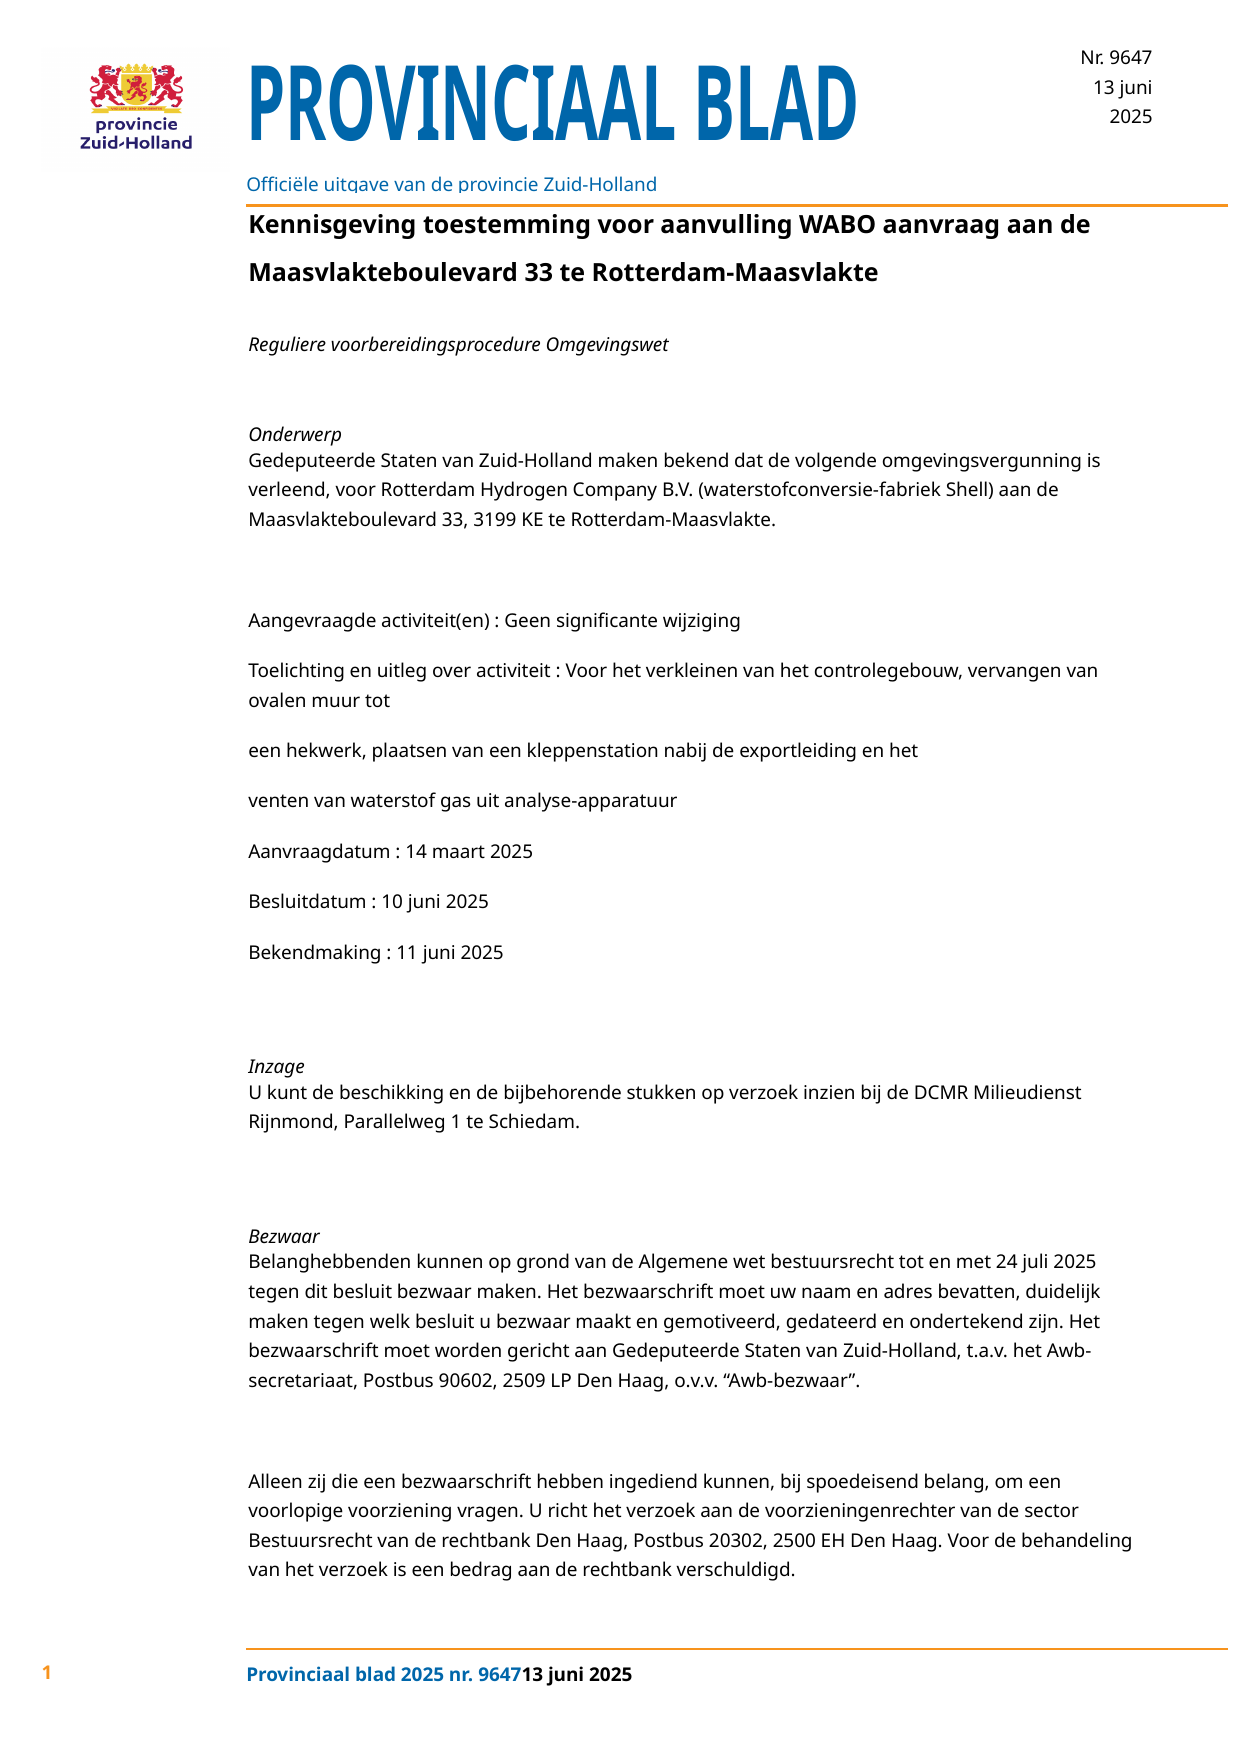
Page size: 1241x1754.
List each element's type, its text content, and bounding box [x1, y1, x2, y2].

text Gedeputeerde Staten van Zuid-Holland maken bekend dat de volgende omgevingsvergunning is verleend, voor Rotterdam Hydrogen Company B.V. (waterstofconversie-fabriek Shell) aan de Maasvlakteboulevard 33, 3199 KE te Rotterdam-Maasvlakte. [248, 447, 1152, 532]
text Reguliere voorbereidingsprocedure Omgevingswet [248, 331, 1152, 357]
text Bekendmaking : 11 juni 2025 [248, 939, 1152, 965]
text Aangevraagde activiteit(en) : Geen significante wijziging [248, 607, 1152, 633]
text venten van waterstof gas uit analyse-apparatuur [248, 788, 1152, 813]
text Bezwaar [248, 1223, 1152, 1249]
text Belanghebbenden kunnen op grond van de Algemene wet bestuursrecht tot en met 24 juli 2025 tegen dit besluit bezwaar maken. Het bezwaarschrift moet uw naam en adres bevatten, duidelijk maken tegen welk besluit u bezwaar maakt en gemotiveerd, gedateerd en ondertekend zijn. Het bezwaarschrift moet worden gericht aan Gedeputeerde Staten van Zuid-Holland, t.a.v. het Awb-secretariaat, Postbus 90602, 2509 LP Den Haag, o.v.v. “Awb-bezwaar”. [248, 1249, 1152, 1393]
text Besluitdatum : 10 juni 2025 [248, 888, 1152, 914]
text U kunt de beschikking en de bijbehorende stukken op verzoek inzien bij de DCMR Milieudienst Rijnmond, Parallelweg 1 te Schiedam. [248, 1079, 1152, 1134]
text Toelichting en uitleg over activiteit : Voor het verkleinen van het controlegebouw, vervangen van ovalen muur tot [248, 657, 1152, 713]
text een hekwerk, plaatsen van een kleppenstation nabij de exportleiding en het [248, 737, 1152, 763]
text Kennisgeving toestemming voor aanvulling WABO aanvraag aan de Maasvlakteboulevard 33 te Rotterdam-Maasvlakte [248, 207, 1152, 288]
text Aanvraagdatum : 14 maart 2025 [248, 838, 1152, 864]
text Inzage [248, 1053, 1152, 1079]
text Alleen zij die een bezwaarschrift hebben ingediend kunnen, bij spoedeisend belang, om een voorlopige voorziening vragen. U richt het verzoek aan de voorzieningenrechter van de sector Bestuursrecht van de rechtbank Den Haag, Postbus 20302, 2500 EH Den Haag. Voor de behandeling van het verzoek is een bedrag aan de rechtbank verschuldigd. [248, 1468, 1152, 1582]
picture [41, 47, 231, 172]
text Onderwerp [248, 421, 1152, 447]
